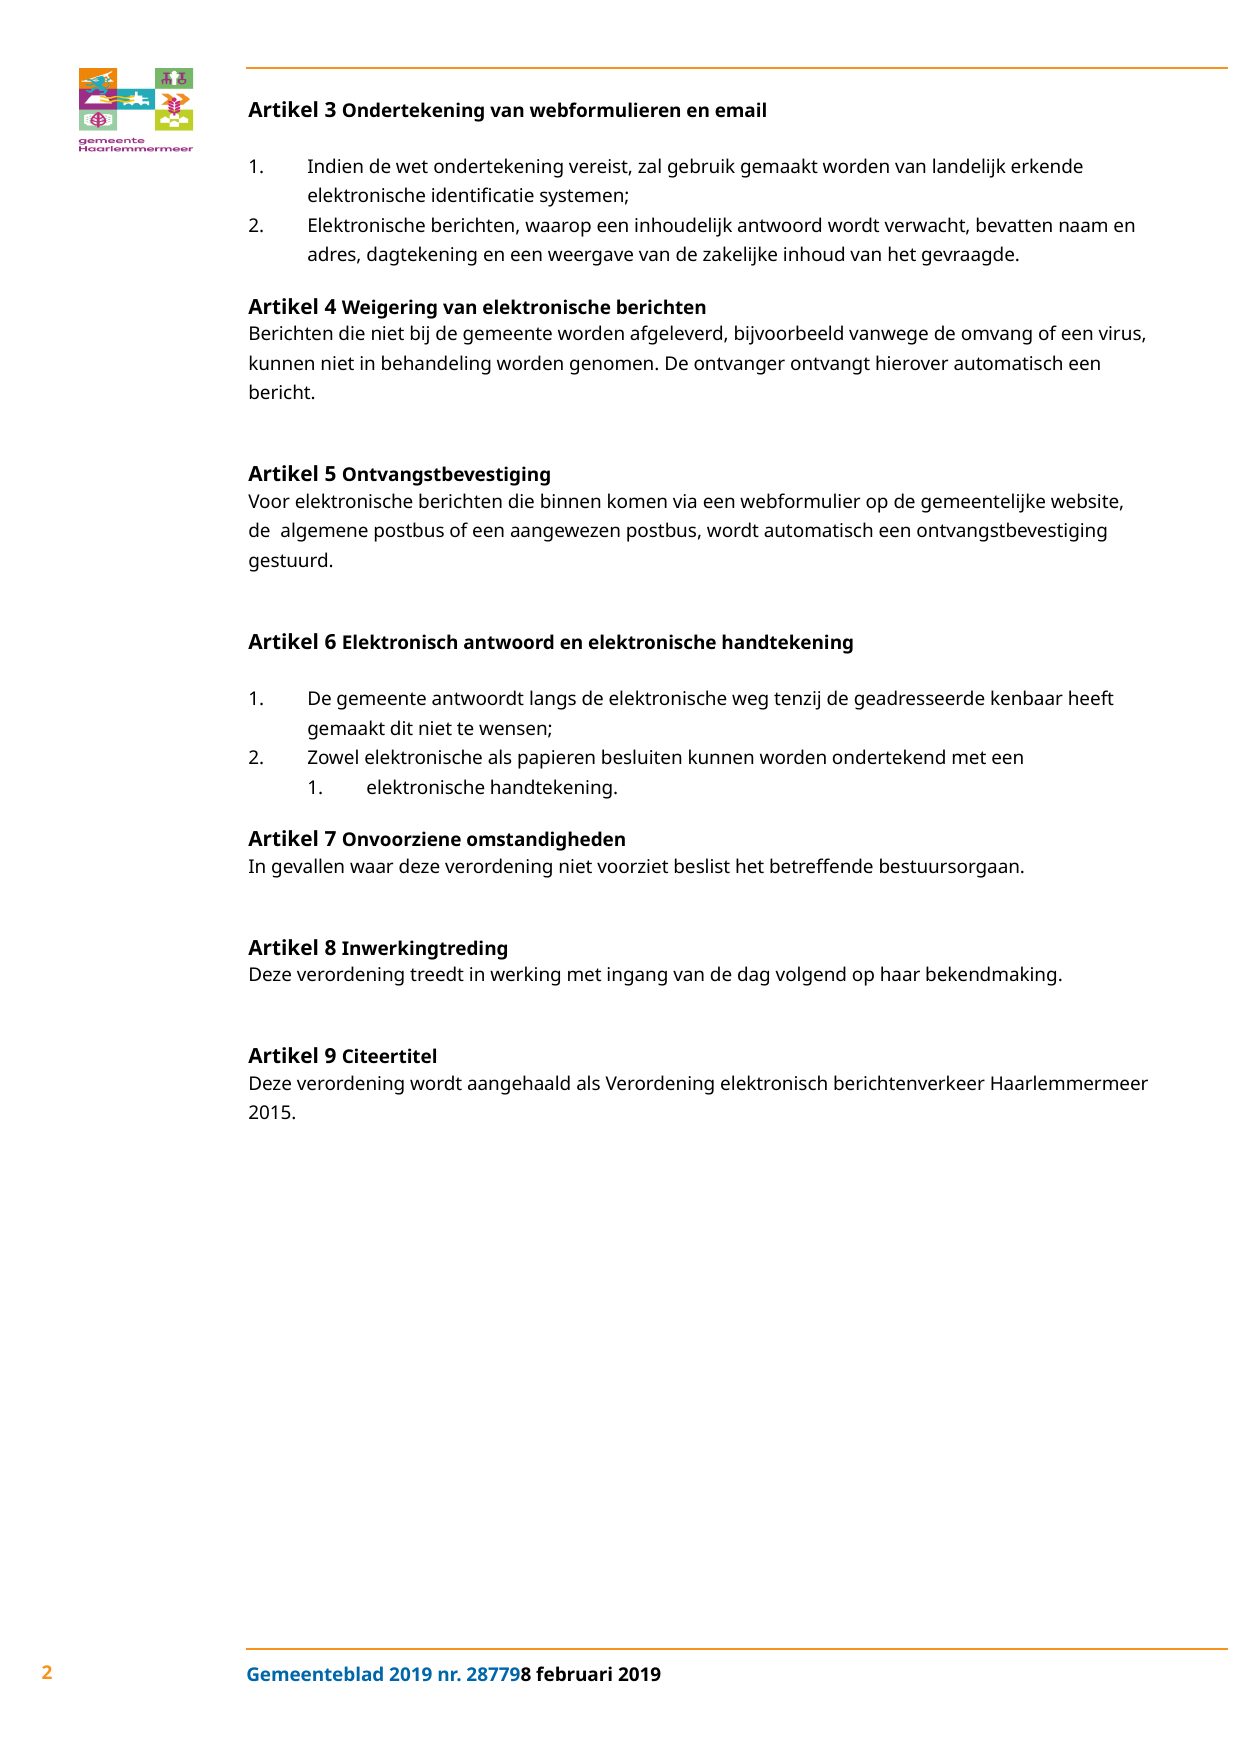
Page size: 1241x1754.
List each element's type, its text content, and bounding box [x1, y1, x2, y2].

text Artikel 6 Elektronisch antwoord en elektronische handtekening [248, 627, 1152, 656]
text Artikel 8 Inwerkingtreding [248, 933, 1152, 961]
list Zowel elektronische als papieren besluiten kunnen worden ondertekend met een [248, 744, 1152, 770]
list Indien de wet ondertekening vereist, zal gebruik gemaakt worden van landelijk erkende elektronische identificatie systemen; [248, 153, 1152, 208]
text Berichten die niet bij de gemeente worden afgeleverd, bijvoorbeeld vanwege de omvang of een virus, kunnen niet in behandeling worden genomen. De ontvanger ontvangt hierover automatisch een bericht. [248, 320, 1152, 405]
picture [41, 47, 231, 172]
text Artikel 9 Citeertitel [248, 1041, 1152, 1070]
text In gevallen waar deze verordening niet voorziet beslist het betreffende bestuursorgaan. [248, 853, 1152, 878]
list De gemeente antwoordt langs de elektronische weg tenzij de geadresseerde kenbaar heeft gemaakt dit niet te wensen; [248, 685, 1152, 741]
text Artikel 3 Ondertekening van webformulieren en email [248, 95, 1152, 123]
text Artikel 7 Onvoorziene omstandigheden [248, 824, 1152, 853]
list elektronische handtekening. [307, 774, 1152, 800]
list Elektronische berichten, waarop een inhoudelijk antwoord wordt verwacht, bevatten naam en adres, dagtekening en een weergave van de zakelijke inhoud van het gevraagde. [248, 212, 1152, 267]
text Voor elektronische berichten die binnen komen via een webformulier op de gemeentelijke website, de algemene postbus of een aangewezen postbus, wordt automatisch een ontvangstbevestiging gestuurd. [248, 488, 1152, 573]
text Artikel 4 Weigering van elektronische berichten [248, 292, 1152, 320]
text Deze verordening treedt in werking met ingang van de dag volgend op haar bekendmaking. [248, 961, 1152, 987]
text Artikel 5 Ontvangstbevestiging [248, 459, 1152, 488]
text Deze verordening wordt aangehaald als Verordening elektronisch berichtenverkeer Haarlemmermeer 2015. [248, 1070, 1152, 1125]
